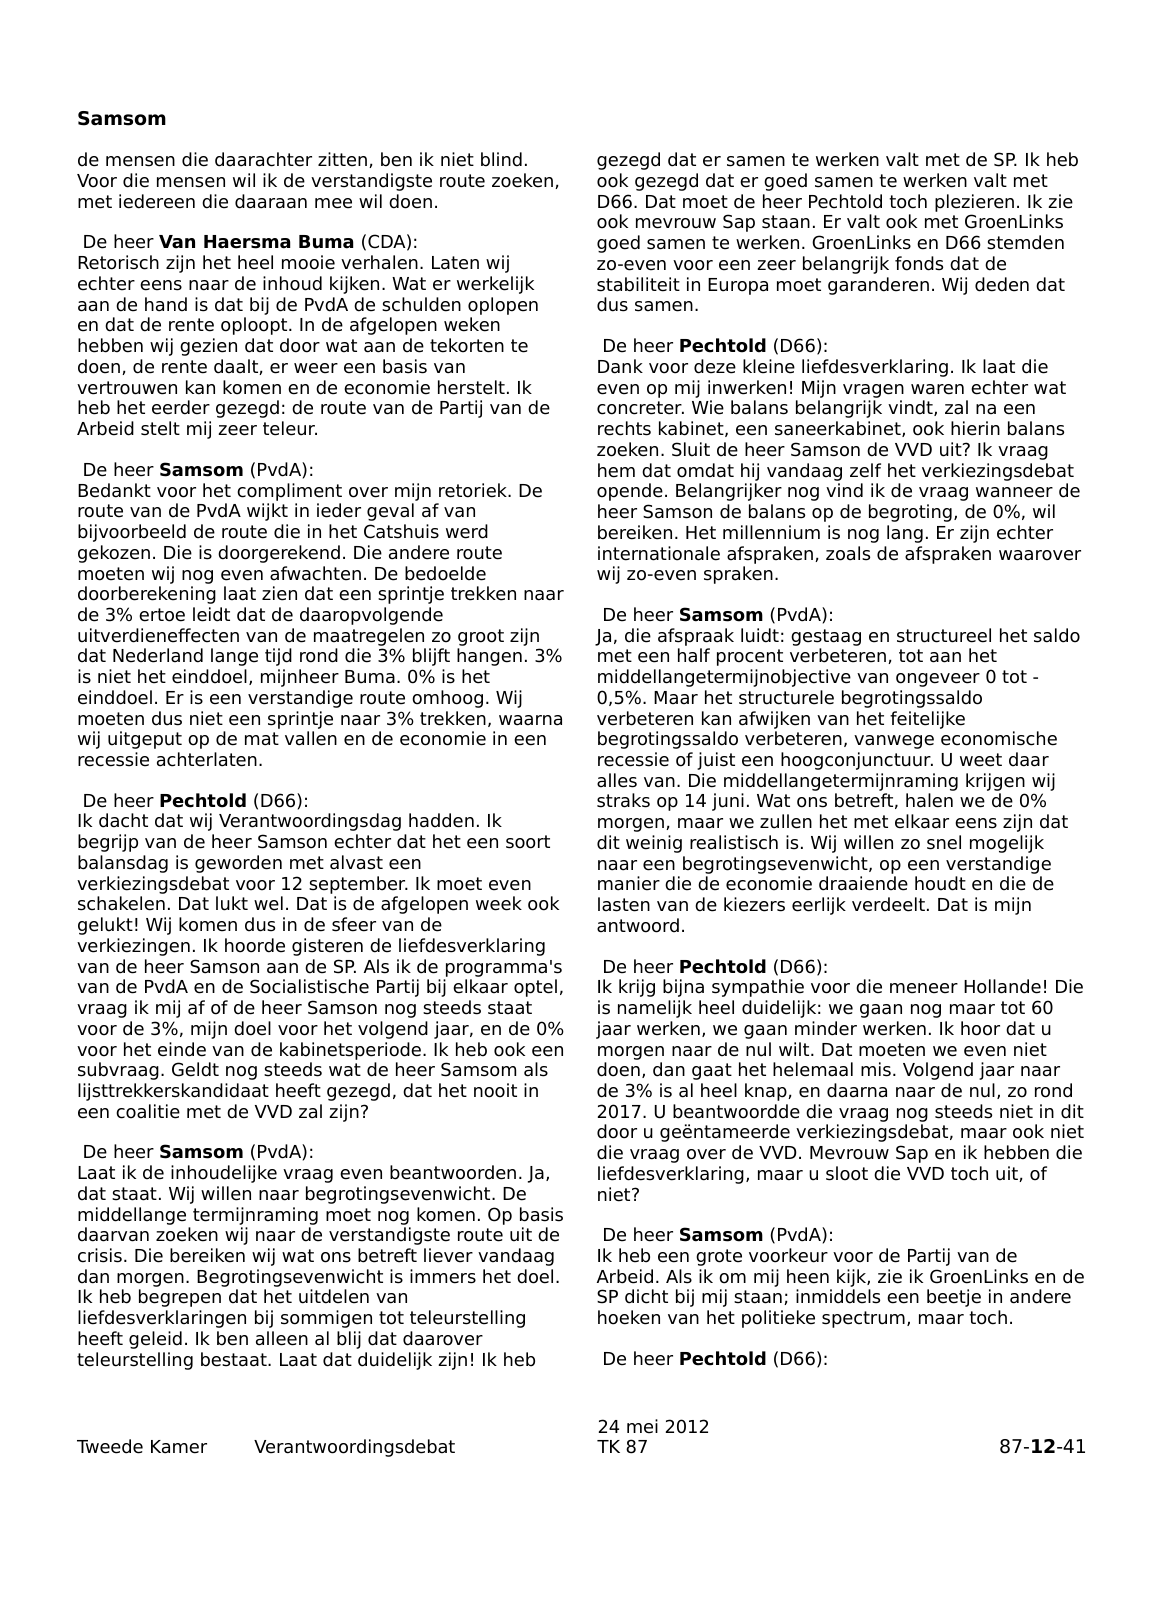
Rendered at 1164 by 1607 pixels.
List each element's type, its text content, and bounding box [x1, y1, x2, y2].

text Laat ik de inhoudelijke vraag even beantwoorden. Ja, dat staat. Wij willen naar begrotingsevenwicht. De middellange termijnraming moet nog komen. Op basis daarvan zoeken wij naar de verstandigste route uit de crisis. Die bereiken wij wat ons betreft liever vandaag dan morgen. Begrotingsevenwicht is immers het doel. Ik heb begrepen dat het uitdelen van liefdesverklaringen bij sommigen tot teleurstelling heeft geleid. Ik ben alleen al blij dat daarover teleurstelling bestaat. Laat dat duidelijk zijn! Ik heb [77, 1163, 567, 1370]
text De heer Samsom (PvdA): [77, 460, 567, 480]
text De heer Samsom (PvdA): [596, 605, 1087, 626]
text De heer Van Haersma Buma (CDA): [77, 232, 567, 253]
text De heer Samsom (PvdA): [77, 1142, 567, 1163]
text De heer Pechtold (D66): [596, 336, 1087, 357]
text Dank voor deze kleine liefdesverklaring. Ik laat die even op mij inwerken! Mijn vragen waren echter wat concreter. Wie balans belangrijk vindt, zal na een rechts kabinet, een saneerkabinet, ook hierin balans zoeken. Sluit de heer Samson de VVD uit? Ik vraag hem dat omdat hij vandaag zelf het verkiezingsdebat opende. Belangrijker nog vind ik de vraag wanneer de heer Samson de balans op de begroting, de 0%, wil bereiken. Het millennium is nog lang. Er zijn echter internationale afspraken, zoals de afspraken waarover wij zo-even spraken. [596, 357, 1087, 585]
text De heer Pechtold (D66): [596, 1349, 1087, 1369]
text Ik dacht dat wij Verantwoordingsdag hadden. Ik begrijp van de heer Samson echter dat het een soort balansdag is geworden met alvast een verkiezingsdebat voor 12 september. Ik moet even schakelen. Dat lukt wel. Dat is de afgelopen week ook gelukt! Wij komen dus in de sfeer van de verkiezingen. Ik hoorde gisteren de liefdesverklaring van de heer Samson aan de SP. Als ik de programma's van de PvdA en de Socialistische Partij bij elkaar optel, vraag ik mij af of de heer Samson nog steeds staat voor de 3%, mijn doel voor het volgend jaar, en de 0% voor het einde van de kabinetsperiode. Ik heb ook een subvraag. Geldt nog steeds wat de heer Samsom als lijsttrekkerskandidaat heeft gezegd, dat het nooit in een coalitie met de VVD zal zijn? [77, 811, 567, 1122]
text De heer Pechtold (D66): [77, 791, 567, 811]
text Retorisch zijn het heel mooie verhalen. Laten wij echter eens naar de inhoud kijken. Wat er werkelijk aan de hand is dat bij de PvdA de schulden oplopen en dat de rente oploopt. In de afgelopen weken hebben wij gezien dat door wat aan de tekorten te doen, de rente daalt, er weer een basis van vertrouwen kan komen en de economie herstelt. Ik heb het eerder gezegd: de route van de Partij van de Arbeid stelt mij zeer teleur. [77, 253, 567, 440]
text De heer Samsom (PvdA): [596, 1225, 1087, 1246]
text de mensen die daarachter zitten, ben ik niet blind. Voor die mensen wil ik de verstandigste route zoeken, met iedereen die daaraan mee wil doen. [77, 150, 567, 212]
text De heer Pechtold (D66): [596, 956, 1087, 977]
text Ja, die afspraak luidt: gestaag en structureel het saldo met een half procent verbeteren, tot aan het middellangetermijnobjective van ongeveer 0 tot -0,5%. Maar het structurele begrotingssaldo verbeteren kan afwijken van het feitelijke begrotingssaldo verbeteren, vanwege economische recessie of juist een hoogconjunctuur. U weet daar alles van. Die middellangetermijnraming krijgen wij straks op 14 juni. Wat ons betreft, halen we de 0% morgen, maar we zullen het met elkaar eens zijn dat dit weinig realistisch is. Wij willen zo snel mogelijk naar een begrotingsevenwicht, op een verstandige manier die de economie draaiende houdt en die de lasten van de kiezers eerlijk verdeelt. Dat is mijn antwoord. [596, 626, 1087, 936]
text Bedankt voor het compliment over mijn retoriek. De route van de PvdA wijkt in ieder geval af van bijvoorbeeld de route die in het Catshuis werd gekozen. Die is doorgerekend. Die andere route moeten wij nog even afwachten. De bedoelde doorberekening laat zien dat een sprintje trekken naar de 3% ertoe leidt dat de daaropvolgende uitverdieneffecten van de maatregelen zo groot zijn dat Nederland lange tijd rond die 3% blijft hangen. 3% is niet het einddoel, mijnheer Buma. 0% is het einddoel. Er is een verstandige route omhoog. Wij moeten dus niet een sprintje naar 3% trekken, waarna wij uitgeput op de mat vallen en de economie in een recessie achterlaten. [77, 480, 567, 771]
text Ik krijg bijna sympathie voor die meneer Hollande! Die is namelijk heel duidelijk: we gaan nog maar tot 60 jaar werken, we gaan minder werken. Ik hoor dat u morgen naar de nul wilt. Dat moeten we even niet doen, dan gaat het helemaal mis. Volgend jaar naar de 3% is al heel knap, en daarna naar de nul, zo rond 2017. U beantwoordde die vraag nog steeds niet in dit door u geëntameerde verkiezingsdebat, maar ook niet die vraag over de VVD. Mevrouw Sap en ik hebben die liefdesverklaring, maar u sloot die VVD toch uit, of niet? [596, 977, 1087, 1205]
text Ik heb een grote voorkeur voor de Partij van de Arbeid. Als ik om mij heen kijk, zie ik GroenLinks en de SP dicht bij mij staan; inmiddels een beetje in andere hoeken van het politieke spectrum, maar toch. [596, 1246, 1087, 1329]
text gezegd dat er samen te werken valt met de SP. Ik heb ook gezegd dat er goed samen te werken valt met D66. Dat moet de heer Pechtold toch plezieren. Ik zie ook mevrouw Sap staan. Er valt ook met GroenLinks goed samen te werken. GroenLinks en D66 stemden zo-even voor een zeer belangrijk fonds dat de stabiliteit in Europa moet garanderen. Wij deden dat dus samen. [596, 150, 1087, 316]
